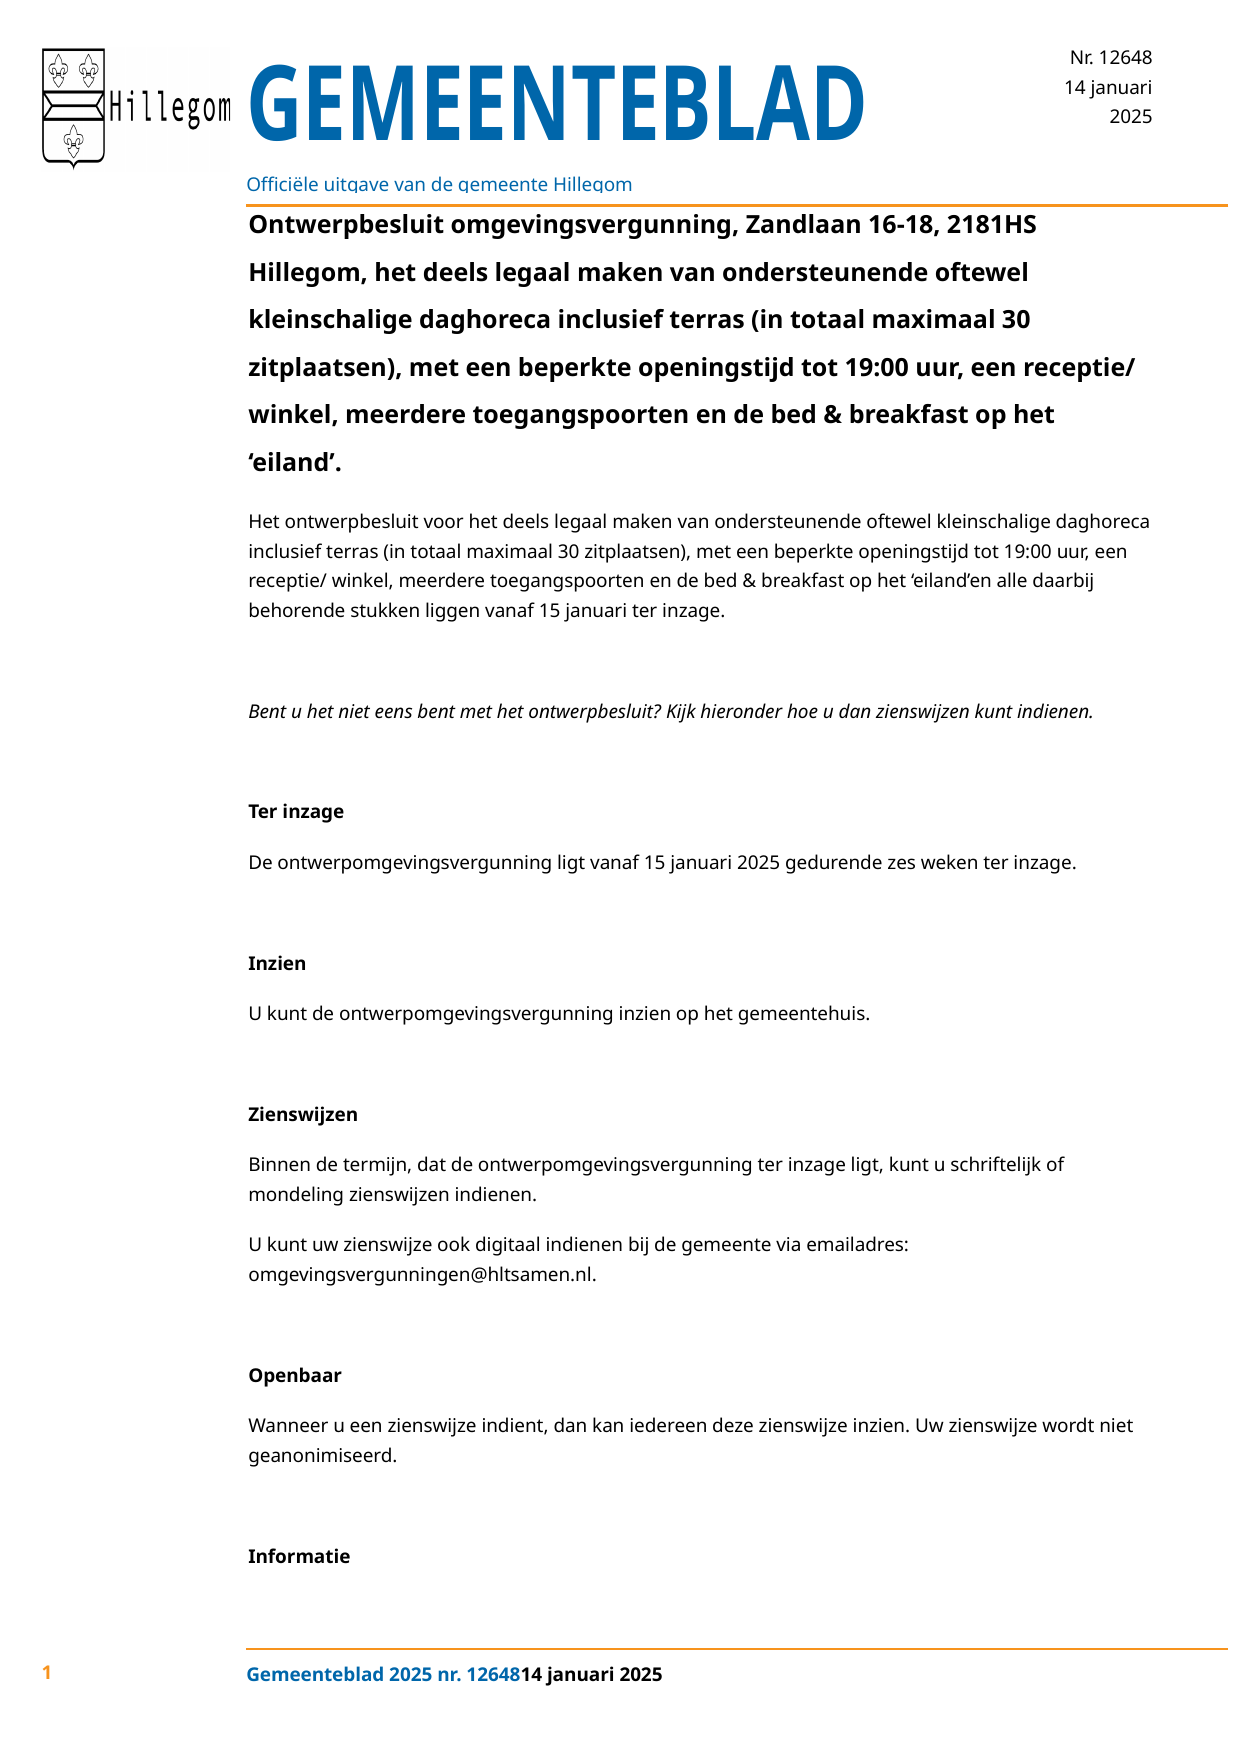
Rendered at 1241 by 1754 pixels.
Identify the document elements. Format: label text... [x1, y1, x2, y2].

text De ontwerpomgevingsvergunning ligt vanaf 15 januari 2025 gedurende zes weken ter inzage. [248, 849, 1152, 875]
text Inzien [248, 950, 1152, 976]
text Het ontwerpbesluit voor het deels legaal maken van ondersteunende oftewel kleinschalige daghoreca inclusief terras (in totaal maximaal 30 zitplaatsen), met een beperkte openingstijd tot 19:00 uur, een receptie/ winkel, meerdere toegangspoorten en de bed & breakfast op het ‘eiland’en alle daarbij behorende stukken liggen vanaf 15 januari ter inzage. [248, 508, 1152, 623]
picture [41, 47, 231, 172]
text U kunt uw zienswijze ook digitaal indienen bij de gemeente via emailadres: omgevingsvergunningen@hltsamen.nl. [248, 1232, 1152, 1287]
text Ontwerpbesluit omgevingsvergunning, Zandlaan 16-18, 2181HS Hillegom, het deels legaal maken van ondersteunende oftewel kleinschalige daghoreca inclusief terras (in totaal maximaal 30 zitplaatsen), met een beperkte openingstijd tot 19:00 uur, een receptie/ winkel, meerdere toegangspoorten en de bed & breakfast op het ‘eiland’. [248, 207, 1152, 479]
text Bent u het niet eens bent met het ontwerpbesluit? Kijk hieronder hoe u dan zienswijzen kunt indienen. [248, 698, 1152, 724]
text Ter inzage [248, 799, 1152, 824]
text Informatie [248, 1543, 1152, 1569]
text U kunt de ontwerpomgevingsvergunning inzien op het gemeentehuis. [248, 1000, 1152, 1026]
text Zienswijzen [248, 1101, 1152, 1127]
text Wanneer u een zienswijze indient, dan kan iedereen deze zienswijze inzien. Uw zienswijze wordt niet geanonimiseerd. [248, 1412, 1152, 1468]
text Binnen de termijn, dat de ontwerpomgevingsvergunning ter inzage ligt, kunt u schriftelijk of mondeling zienswijzen indienen. [248, 1152, 1152, 1207]
text Openbaar [248, 1362, 1152, 1388]
